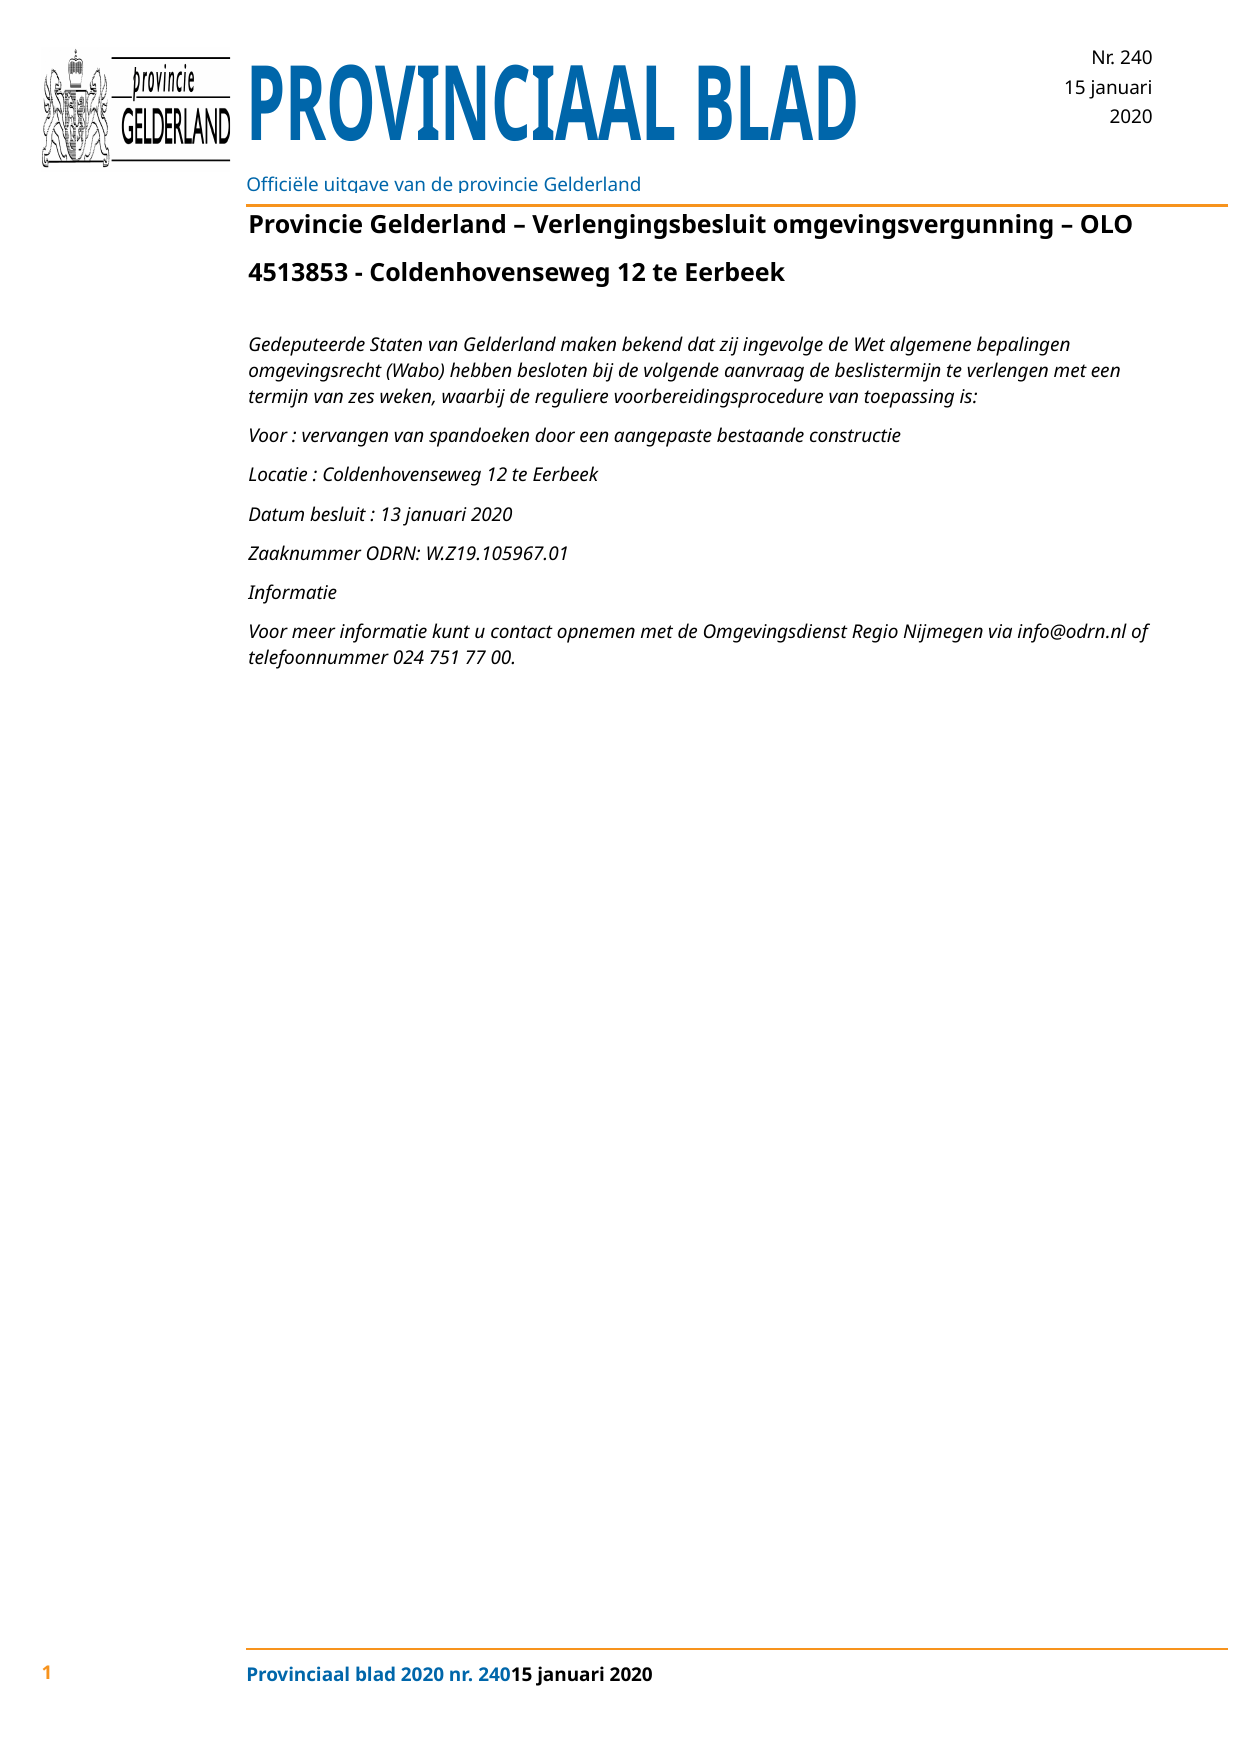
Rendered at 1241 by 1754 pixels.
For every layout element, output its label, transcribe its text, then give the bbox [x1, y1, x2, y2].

text Zaaknummer ODRN: W.Z19.105967.01 [248, 540, 1152, 566]
text Provincie Gelderland – Verlengingsbesluit omgevingsvergunning – OLO 4513853 - Coldenhovenseweg 12 te Eerbeek [248, 207, 1152, 288]
text Gedeputeerde Staten van Gelderland maken bekend dat zij ingevolge de Wet algemene bepalingen omgevingsrecht (Wabo) hebben besloten bij de volgende aanvraag de beslistermijn te verlengen met een termijn van zes weken, waarbij de reguliere voorbereidingsprocedure van toepassing is: [248, 331, 1152, 409]
text Voor meer informatie kunt u contact opnemen met de Omgevingsdienst Regio Nijmegen via info@odrn.nl of telefoonnummer 024 751 77 00. [248, 618, 1152, 670]
text Voor : vervangen van spandoeken door een aangepaste bestaande constructie [248, 422, 1152, 448]
text Locatie : Coldenhovenseweg 12 te Eerbeek [248, 461, 1152, 487]
text Datum besluit : 13 januari 2020 [248, 501, 1152, 526]
picture [41, 47, 231, 172]
text Informatie [248, 579, 1152, 605]
